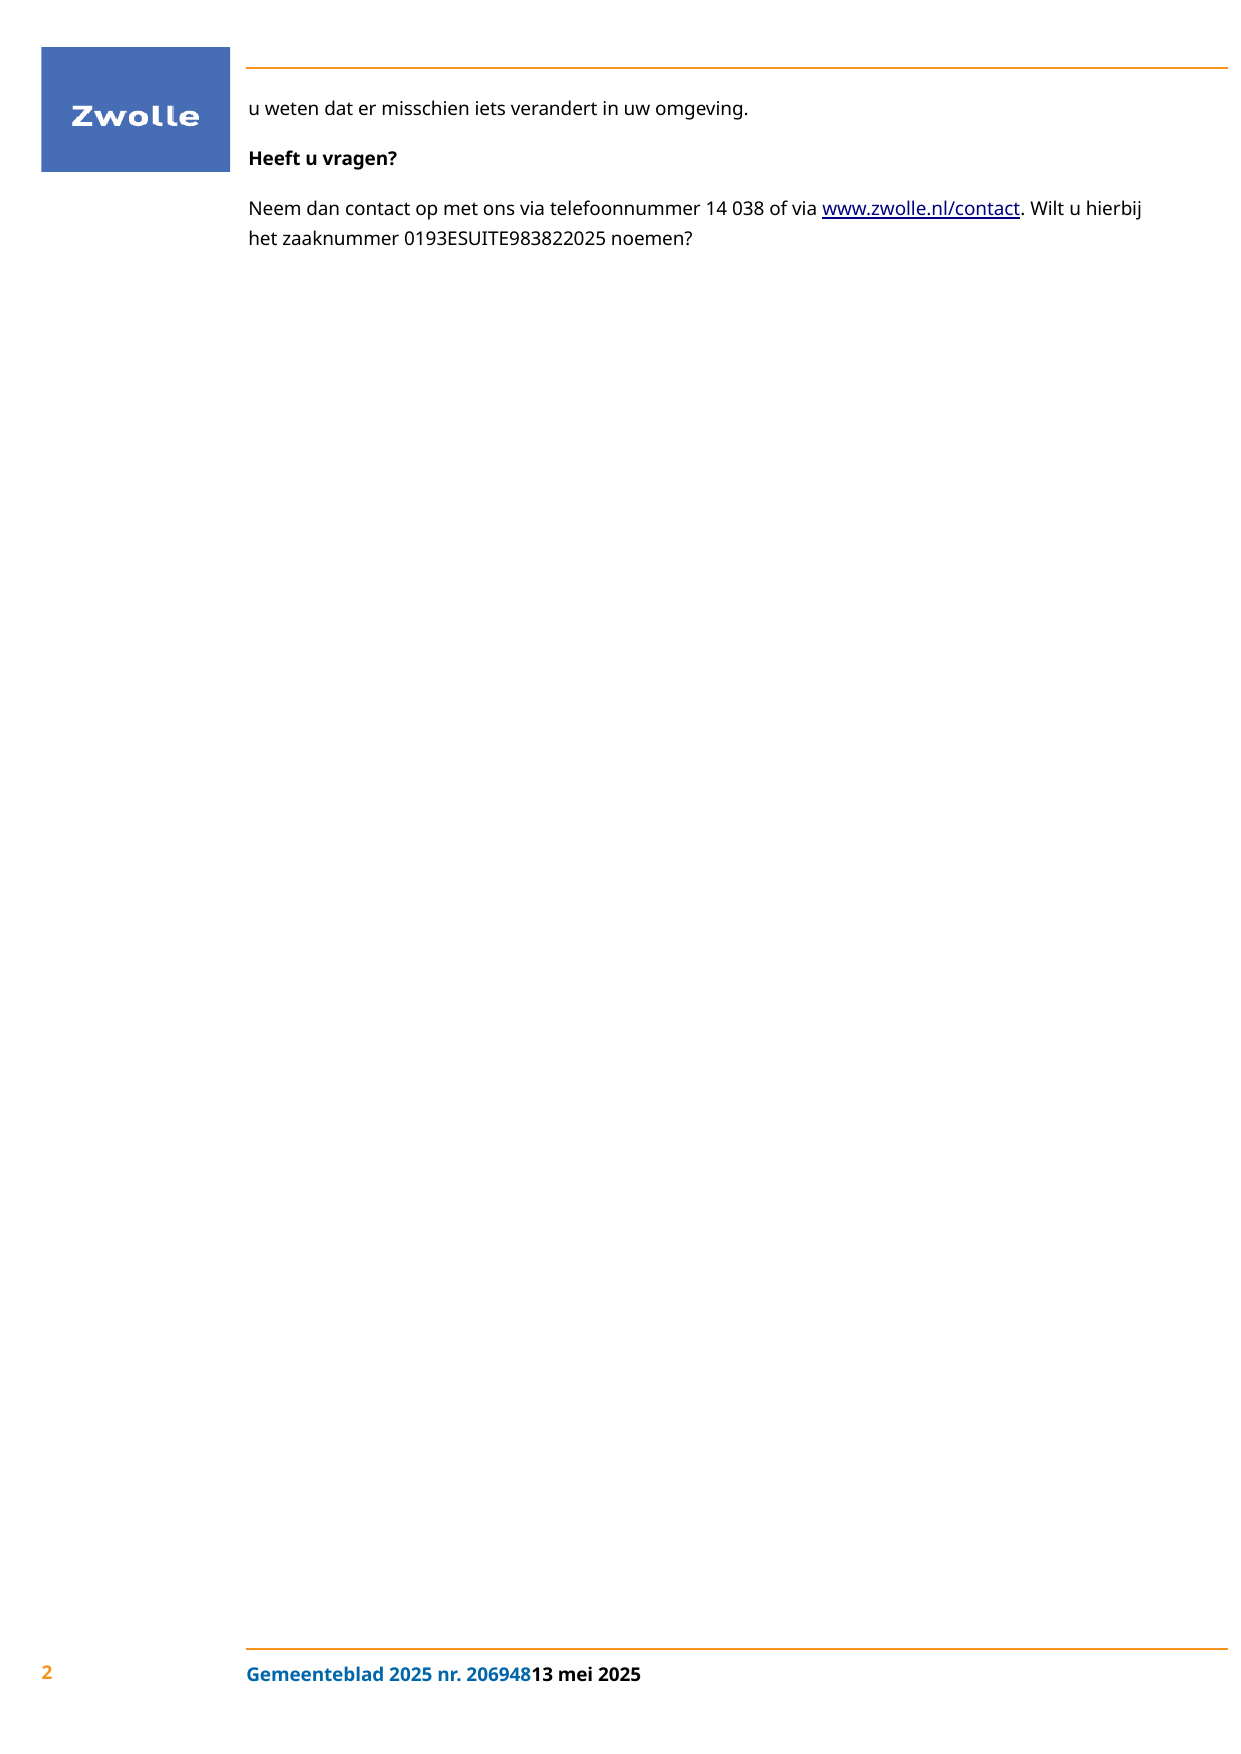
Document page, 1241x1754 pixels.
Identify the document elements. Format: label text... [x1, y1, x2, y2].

text u weten dat er misschien iets verandert in uw omgeving. [248, 95, 1152, 121]
text Neem dan contact op met ons via telefoonnummer 14 038 of via www.zwolle.nl/contact. Wilt u hierbij het zaaknummer 0193ESUITE983822025 noemen? [248, 196, 1152, 251]
text Heeft u vragen? [248, 145, 1152, 171]
picture [41, 47, 231, 172]
